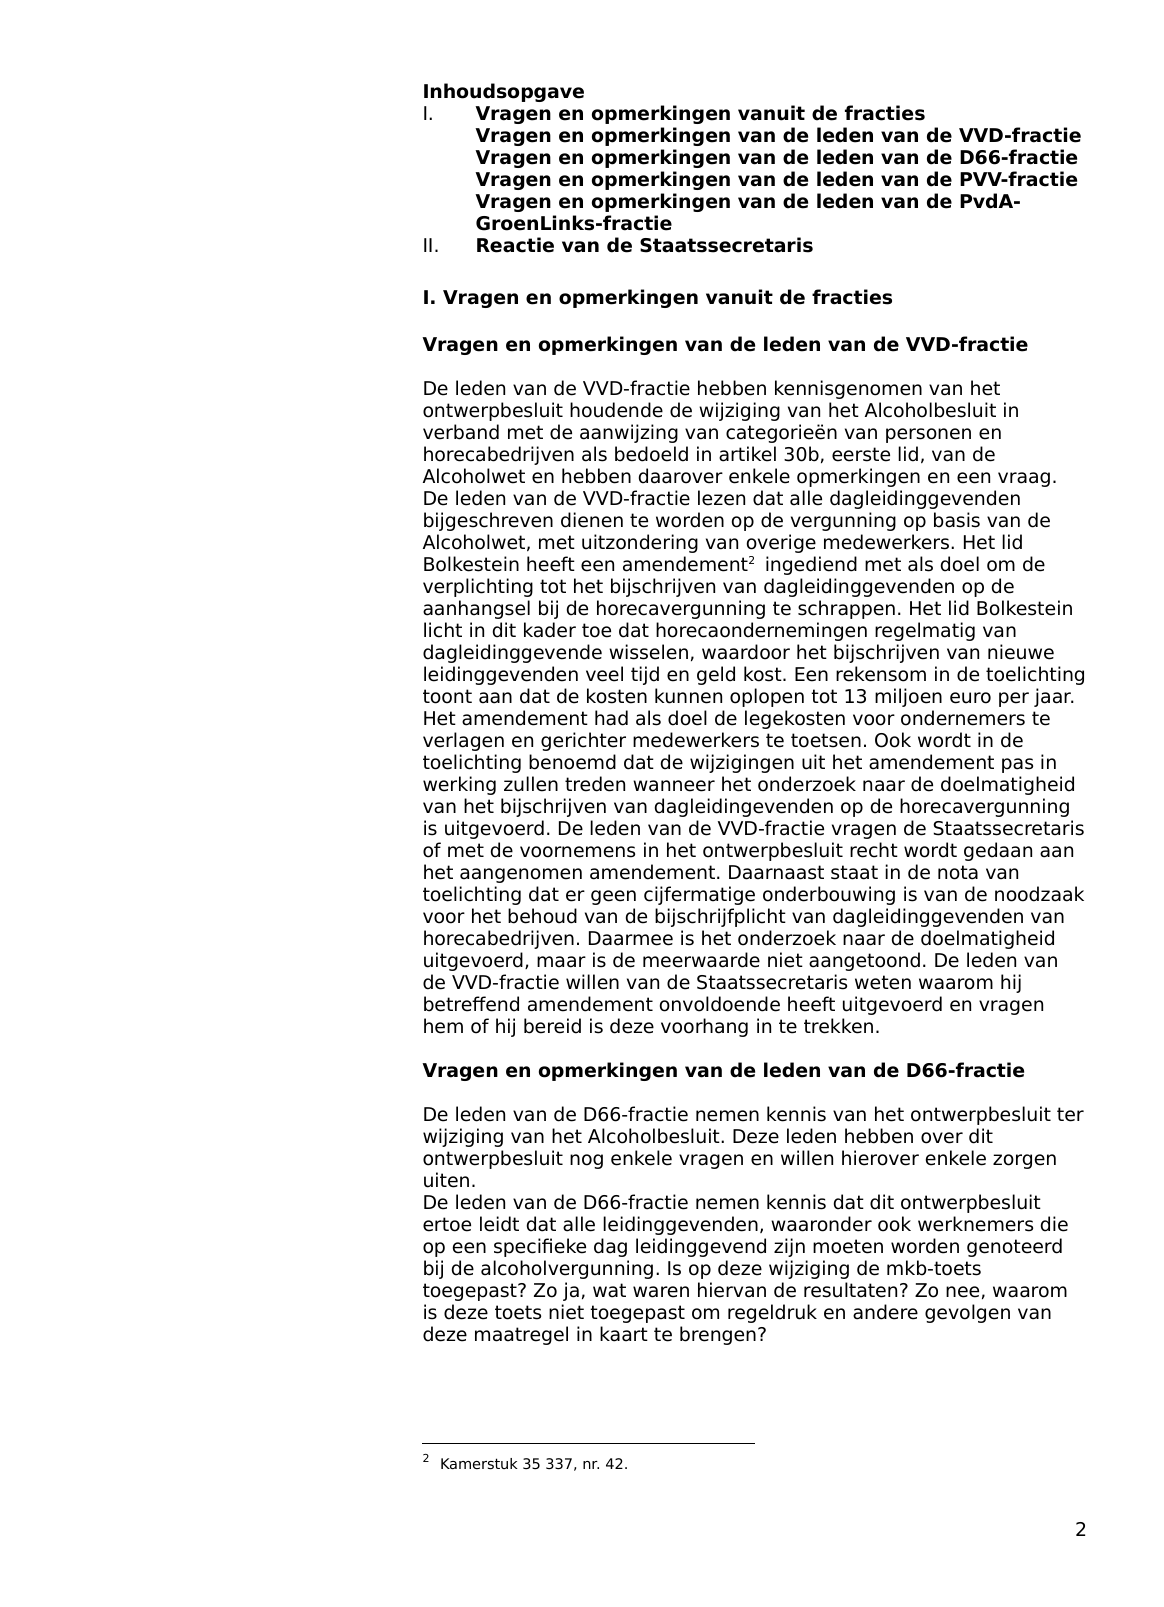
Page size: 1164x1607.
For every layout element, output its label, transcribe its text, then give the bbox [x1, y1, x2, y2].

text Vragen en opmerkingen van de leden van de D66-fractie [475, 147, 1087, 169]
text Vragen en opmerkingen van de leden van de PVV-fractie [475, 169, 1087, 191]
text De leden van de VVD-fractie hebben kennisgenomen van het ontwerpbesluit houdende de wijziging van het Alcoholbesluit in verband met de aanwijzing van categorieën van personen en horecabedrijven als bedoeld in artikel 30b, eerste lid, van de Alcoholwet en hebben daarover enkele opmerkingen en een vraag. [422, 378, 1087, 488]
text Kamerstuk 35 337, nr. 42. [422, 1452, 1087, 1474]
text II. Reactie van de Staatssecretaris [422, 235, 1087, 257]
subtitle Inhoudsopgave [422, 81, 1087, 103]
text De leden van de VVD-fractie lezen dat alle dagleidinggevenden bijgeschreven dienen te worden op de vergunning op basis van de Alcoholwet, met uitzondering van overige medewerkers. Het lid Bolkestein heeft een amendement ingediend met als doel om de verplichting tot het bijschrijven van dagleidinggevenden op de aanhangsel bij de horecavergunning te schrappen. Het lid Bolkestein licht in dit kader toe dat horecaondernemingen regelmatig van dagleidinggevende wisselen, waardoor het bijschrijven van nieuwe leidinggevenden veel tijd en geld kost. Een rekensom in de toelichting toont aan dat de kosten kunnen oplopen tot 13 miljoen euro per jaar. Het amendement had als doel de legekosten voor ondernemers te verlagen en gerichter medewerkers te toetsen. Ook wordt in de toelichting benoemd dat de wijzigingen uit het amendement pas in werking zullen treden wanneer het onderzoek naar de doelmatigheid van het bijschrijven van dagleidingevenden op de horecavergunning is uitgevoerd. De leden van de VVD-fractie vragen de Staatssecretaris of met de voornemens in het ontwerpbesluit recht wordt gedaan aan het aangenomen amendement. Daarnaast staat in de nota van toelichting dat er geen cijfermatige onderbouwing is van de noodzaak voor het behoud van de bijschrijfplicht van dagleidinggevenden van horecabedrijven. Daarmee is het onderzoek naar de doelmatigheid uitgevoerd, maar is de meerwaarde niet aangetoond. De leden van de VVD-fractie willen van de Staatssecretaris weten waarom hij betreffend amendement onvoldoende heeft uitgevoerd en vragen hem of hij bereid is deze voorhang in te trekken. [422, 488, 1087, 1038]
subtitle I. Vragen en opmerkingen vanuit de fracties [422, 287, 1087, 309]
subtitle Vragen en opmerkingen van de leden van de D66-fractie [422, 1060, 1087, 1082]
subtitle Vragen en opmerkingen van de leden van de VVD-fractie [422, 334, 1087, 356]
text De leden van de D66-fractie nemen kennis dat dit ontwerpbesluit ertoe leidt dat alle leidinggevenden, waaronder ook werknemers die op een specifieke dag leidinggevend zijn moeten worden genoteerd bij de alcoholvergunning. Is op deze wijziging de mkb-toets toegepast? Zo ja, wat waren hiervan de resultaten? Zo nee, waarom is deze toets niet toegepast om regeldruk en andere gevolgen van deze maatregel in kaart te brengen? [422, 1192, 1087, 1346]
text De leden van de D66-fractie nemen kennis van het ontwerpbesluit ter wijziging van het Alcoholbesluit. Deze leden hebben over dit ontwerpbesluit nog enkele vragen en willen hierover enkele zorgen uiten. [422, 1104, 1087, 1192]
text Vragen en opmerkingen van de leden van de PvdA- GroenLinks-fractie [475, 191, 1087, 235]
text I. Vragen en opmerkingen vanuit de fracties [422, 103, 1087, 125]
text Vragen en opmerkingen van de leden van de VVD-fractie [475, 125, 1087, 147]
